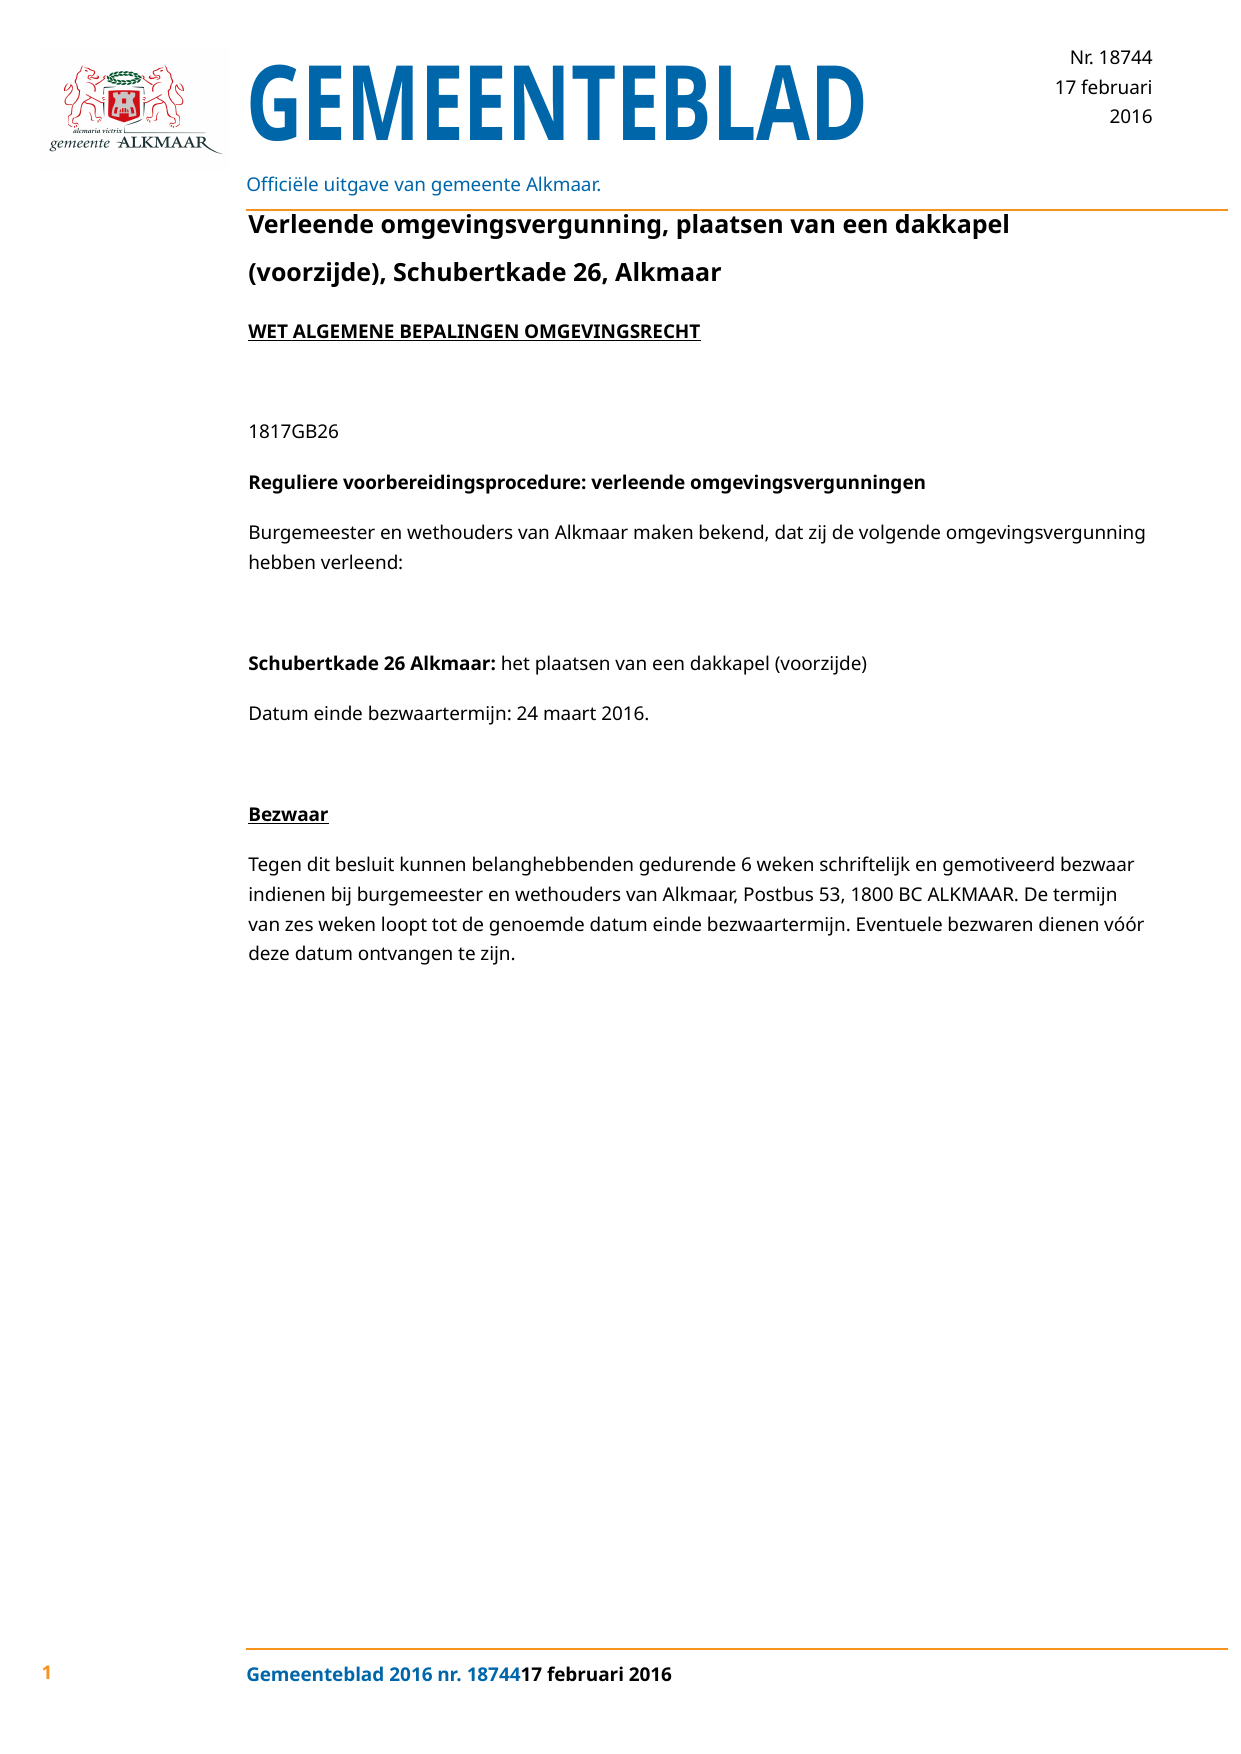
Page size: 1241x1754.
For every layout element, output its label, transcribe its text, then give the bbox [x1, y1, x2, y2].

text Datum einde bezwaartermijn: 24 maart 2016. [248, 700, 1152, 726]
text Burgemeester en wethouders van Alkmaar maken bekend, dat zij de volgende omgevingsvergunning hebben verleend: [248, 519, 1152, 575]
picture [41, 47, 231, 172]
text WET ALGEMENE BEPALINGEN OMGEVINGSRECHT [248, 318, 1152, 344]
text Schubertkade 26 Alkmaar: het plaatsen van een dakkapel (voorzijde) [248, 650, 1152, 676]
text 1817GB26 [248, 419, 1152, 444]
text Reguliere voorbereidingsprocedure: verleende omgevingsvergunningen [248, 469, 1152, 495]
text Bezwaar [248, 801, 1152, 827]
text Tegen dit besluit kunnen belanghebbenden gedurende 6 weken schriftelijk en gemotiveerd bezwaar indienen bij burgemeester en wethouders van Alkmaar, Postbus 53, 1800 BC ALKMAAR. De termijn van zes weken loopt tot de genoemde datum einde bezwaartermijn. Eventuele bezwaren dienen vóór deze datum ontvangen te zijn. [248, 852, 1152, 966]
text Verleende omgevingsvergunning, plaatsen van een dakkapel (voorzijde), Schubertkade 26, Alkmaar [248, 211, 1152, 288]
